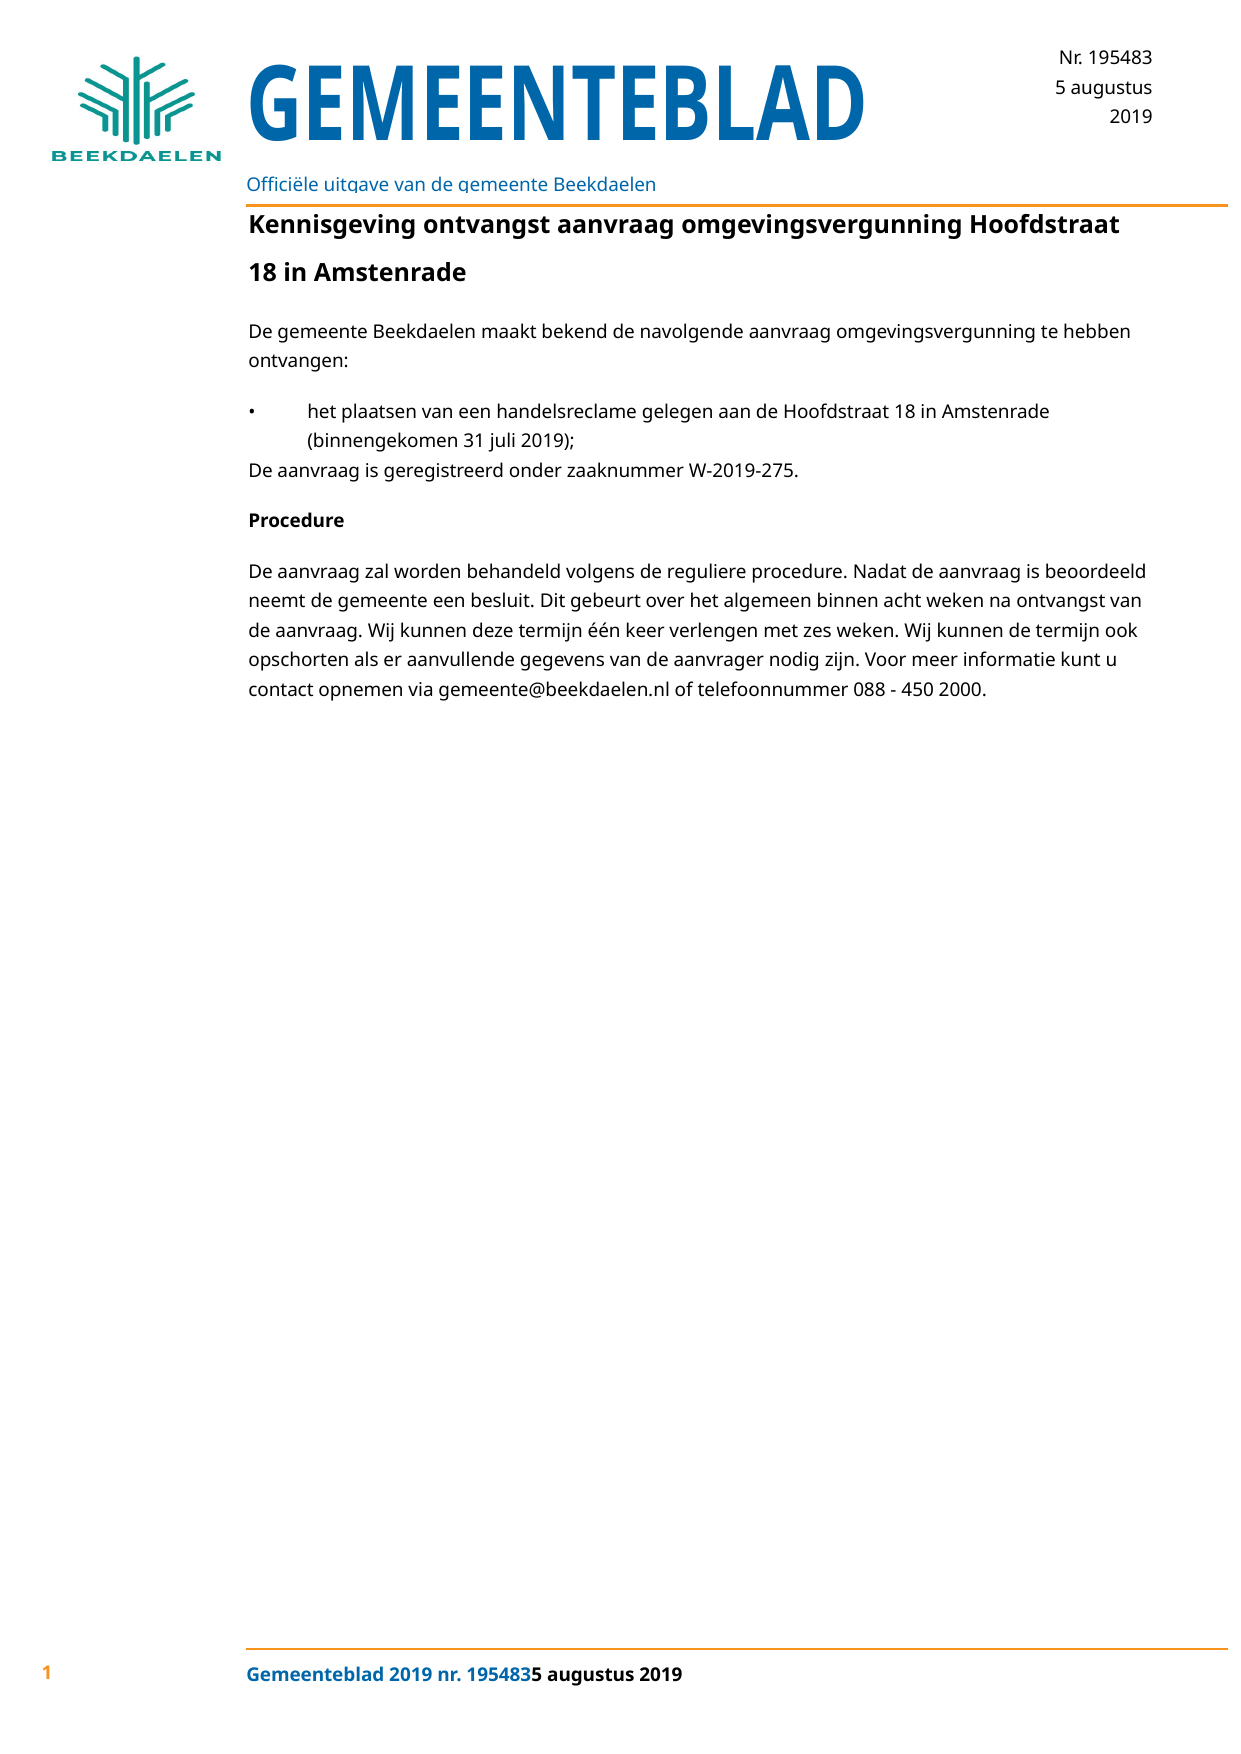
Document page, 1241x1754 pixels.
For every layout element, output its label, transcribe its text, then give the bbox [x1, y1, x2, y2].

text Procedure [248, 507, 1152, 533]
list het plaatsen van een handelsreclame gelegen aan de Hoofdstraat 18 in Amstenrade (binnengekomen 31 juli 2019); [248, 398, 1152, 453]
text De gemeente Beekdaelen maakt bekend de navolgende aanvraag omgevingsvergunning te hebben ontvangen: [248, 318, 1152, 373]
text De aanvraag is geregistreerd onder zaaknummer W-2019-275. [248, 457, 1152, 483]
text De aanvraag zal worden behandeld volgens de reguliere procedure. Nadat de aanvraag is beoordeeld neemt de gemeente een besluit. Dit gebeurt over het algemeen binnen acht weken na ontvangst van de aanvraag. Wij kunnen deze termijn één keer verlengen met zes weken. Wij kunnen de termijn ook opschorten als er aanvullende gegevens van de aanvrager nodig zijn. Voor meer informatie kunt u contact opnemen via gemeente@beekdaelen.nl of telefoonnummer 088 - 450 2000. [248, 558, 1152, 702]
picture [41, 47, 231, 172]
text Kennisgeving ontvangst aanvraag omgevingsvergunning Hoofdstraat 18 in Amstenrade [248, 207, 1152, 288]
